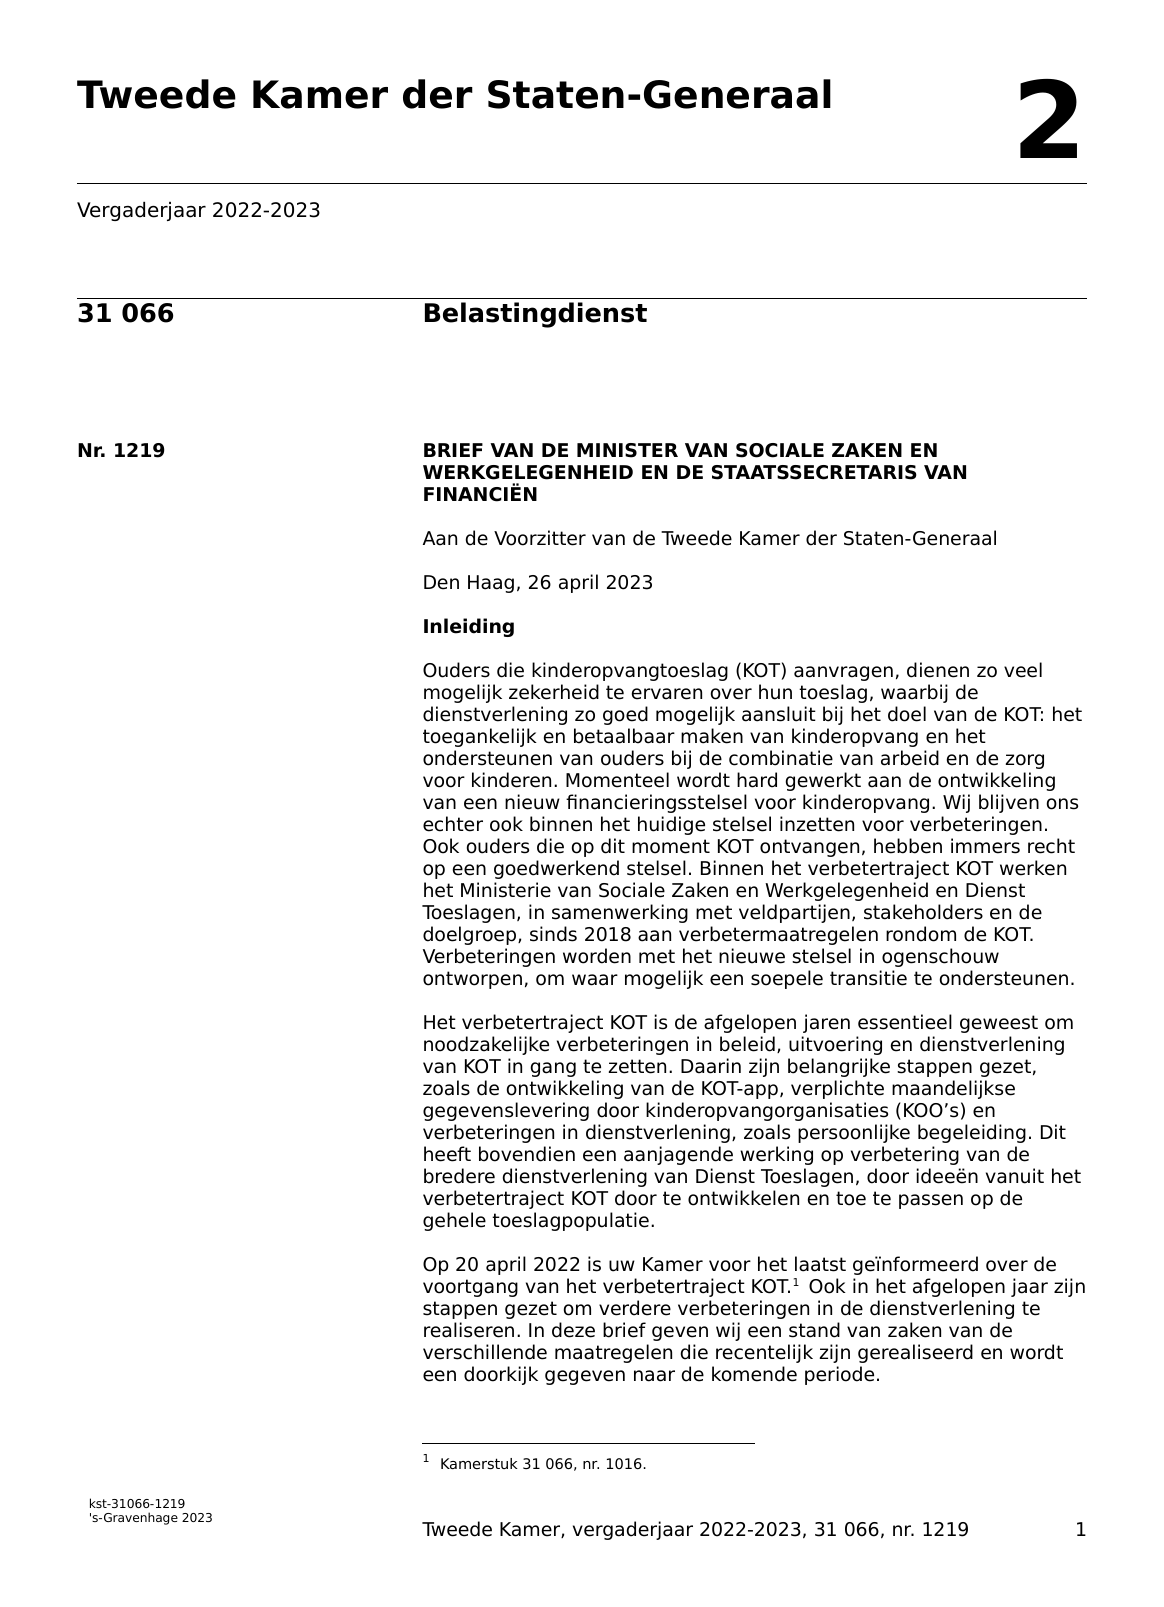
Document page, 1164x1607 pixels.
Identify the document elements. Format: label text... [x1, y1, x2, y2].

text kst-31066-1219 [88, 1497, 323, 1511]
text Kamerstuk 31 066, nr. 1016. [422, 1452, 1087, 1474]
table_cell Vergaderjaar 2022-2023 [77, 184, 1087, 298]
subtitle Nr. 1219 BRIEF VAN DE MINISTER VAN SOCIALE ZAKEN EN WERKGELEGENHEID EN DE STAATSSECRETARIS VAN FINANCIËN [77, 440, 1087, 506]
text Aan de Voorzitter van de Tweede Kamer der Staten-Generaal [422, 528, 1087, 550]
text Den Haag, 26 april 2023 [422, 572, 1087, 594]
table_header 2 [886, 59, 1087, 183]
text Het verbetertraject KOT is de afgelopen jaren essentieel geweest om noodzakelijke verbeteringen in beleid, uitvoering en dienstverlening van KOT in gang te zetten. Daarin zijn belangrijke stappen gezet, zoals de ontwikkeling van de KOT-app, verplichte maandelijkse gegevenslevering door kinderopvangorganisaties (KOO’s) en verbeteringen in dienstverlening, zoals persoonlijke begeleiding. Dit heeft bovendien een aanjagende werking op verbetering van de bredere dienstverlening van Dienst Toeslagen, door ideeën vanuit het verbetertraject KOT door te ontwikkelen en toe te passen op de gehele toeslagpopulatie. [422, 1012, 1087, 1232]
text Ouders die kinderopvangtoeslag (KOT) aanvragen, dienen zo veel mogelijk zekerheid te ervaren over hun toeslag, waarbij de dienstverlening zo goed mogelijk aansluit bij het doel van de KOT: het toegankelijk en betaalbaar maken van kinderopvang en het ondersteunen van ouders bij de combinatie van arbeid en de zorg voor kinderen. Momenteel wordt hard gewerkt aan de ontwikkeling van een nieuw financieringsstelsel voor kinderopvang. Wij blijven ons echter ook binnen het huidige stelsel inzetten voor verbeteringen. Ook ouders die op dit moment KOT ontvangen, hebben immers recht op een goedwerkend stelsel. Binnen het verbetertraject KOT werken het Ministerie van Sociale Zaken en Werkgelegenheid en Dienst Toeslagen, in samenwerking met veldpartijen, stakeholders en de doelgroep, sinds 2018 aan verbetermaatregelen rondom de KOT. Verbeteringen worden met het nieuwe stelsel in ogenschouw ontworpen, om waar mogelijk een soepele transitie te ondersteunen. [422, 660, 1087, 990]
text Op 20 april 2022 is uw Kamer voor het laatst geïnformeerd over de voortgang van het verbetertraject KOT. Ook in het afgelopen jaar zijn stappen gezet om verdere verbeteringen in de dienstverlening te realiseren. In deze brief geven wij een stand van zaken van de verschillende maatregelen die recentelijk zijn gerealiseerd en wordt een doorkijk gegeven naar de komende periode. [422, 1254, 1087, 1386]
subtitle Inleiding [422, 616, 1087, 638]
text 's-Gravenhage 2023 [88, 1511, 323, 1525]
table_header Tweede Kamer der Staten-Generaal [77, 59, 886, 183]
subtitle 31 066 Belastingdienst [77, 299, 1087, 329]
